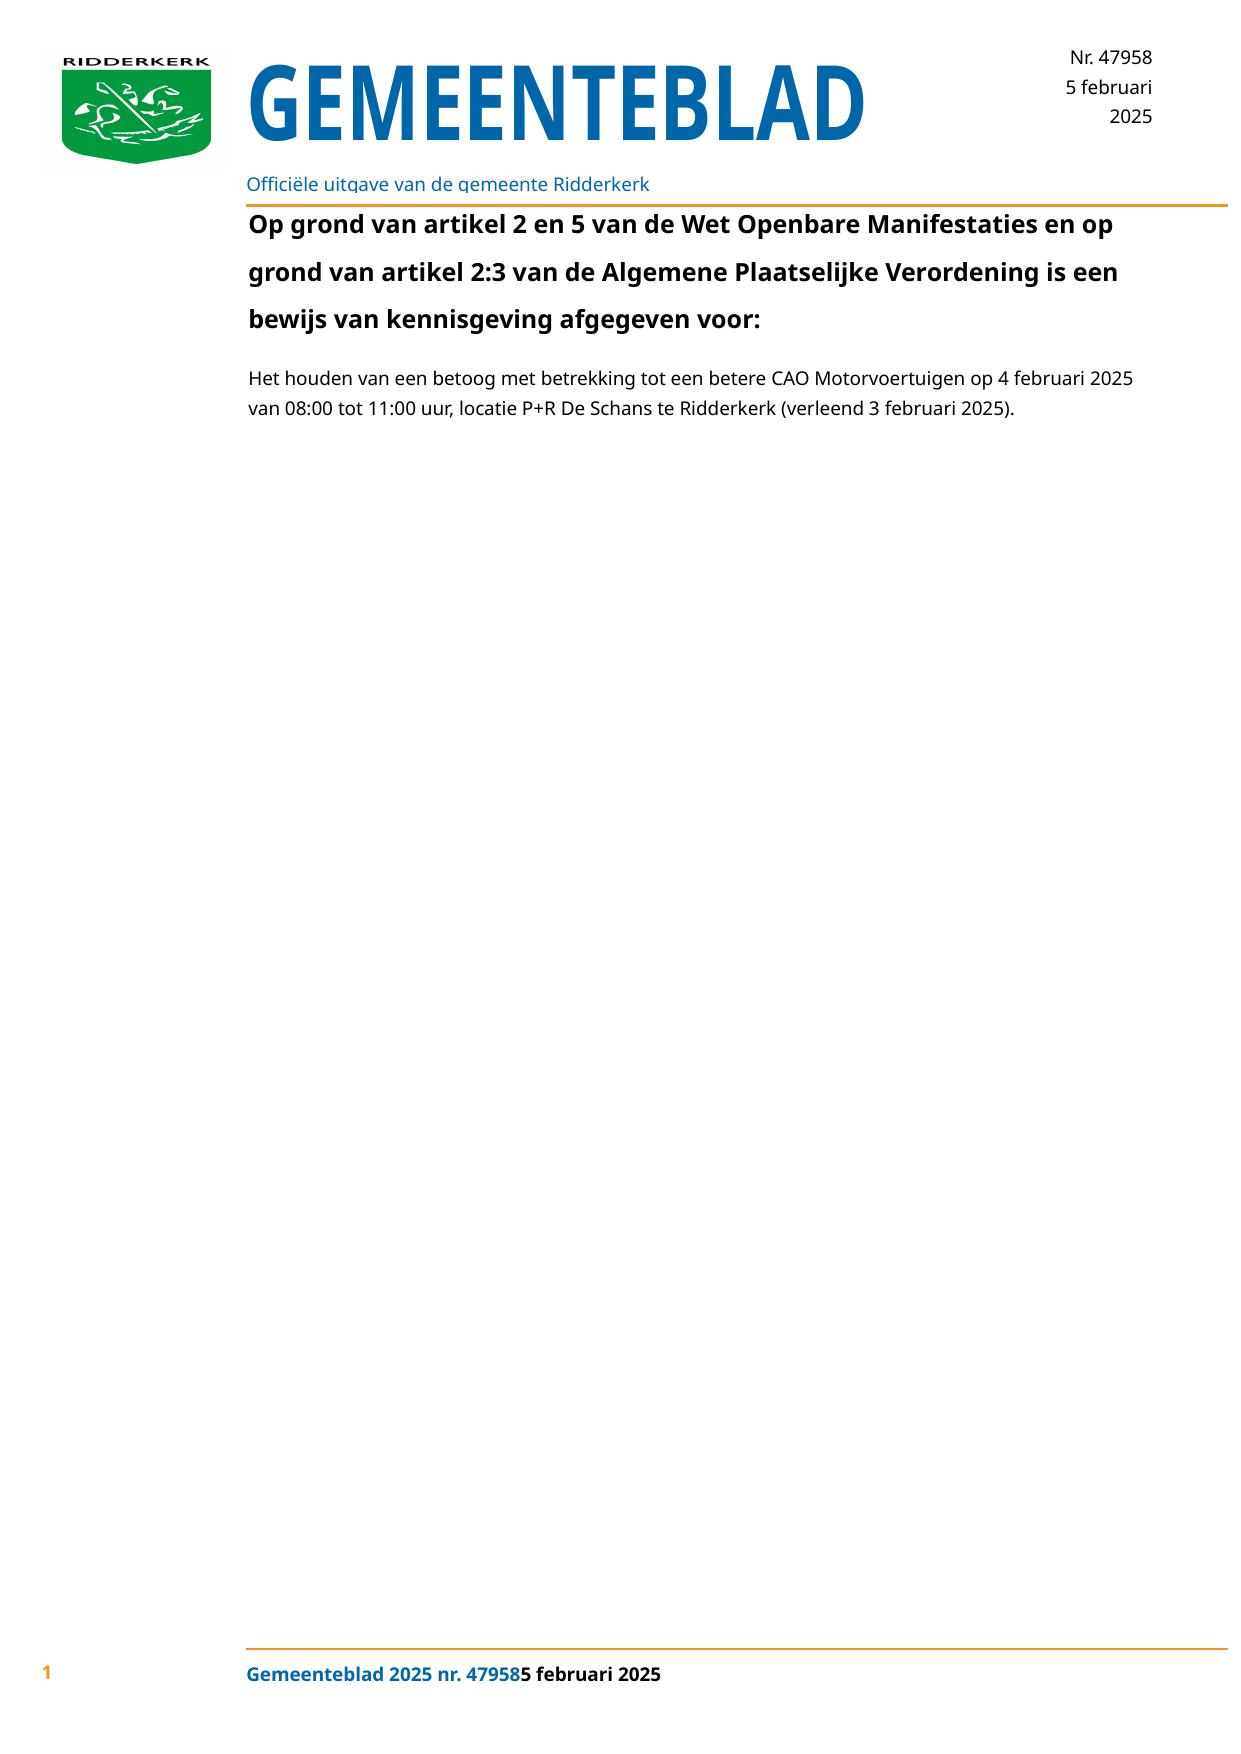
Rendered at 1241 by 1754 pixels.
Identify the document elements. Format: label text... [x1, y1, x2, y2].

text Op grond van artikel 2 en 5 van de Wet Openbare Manifestaties en op grond van artikel 2:3 van de Algemene Plaatselijke Verordening is een bewijs van kennisgeving afgegeven voor: [248, 207, 1152, 336]
text Het houden van een betoog met betrekking tot een betere CAO Motorvoertuigen op 4 februari 2025 van 08:00 tot 11:00 uur, locatie P+R De Schans te Ridderkerk (verleend 3 februari 2025). [248, 366, 1152, 421]
picture [41, 47, 231, 172]
